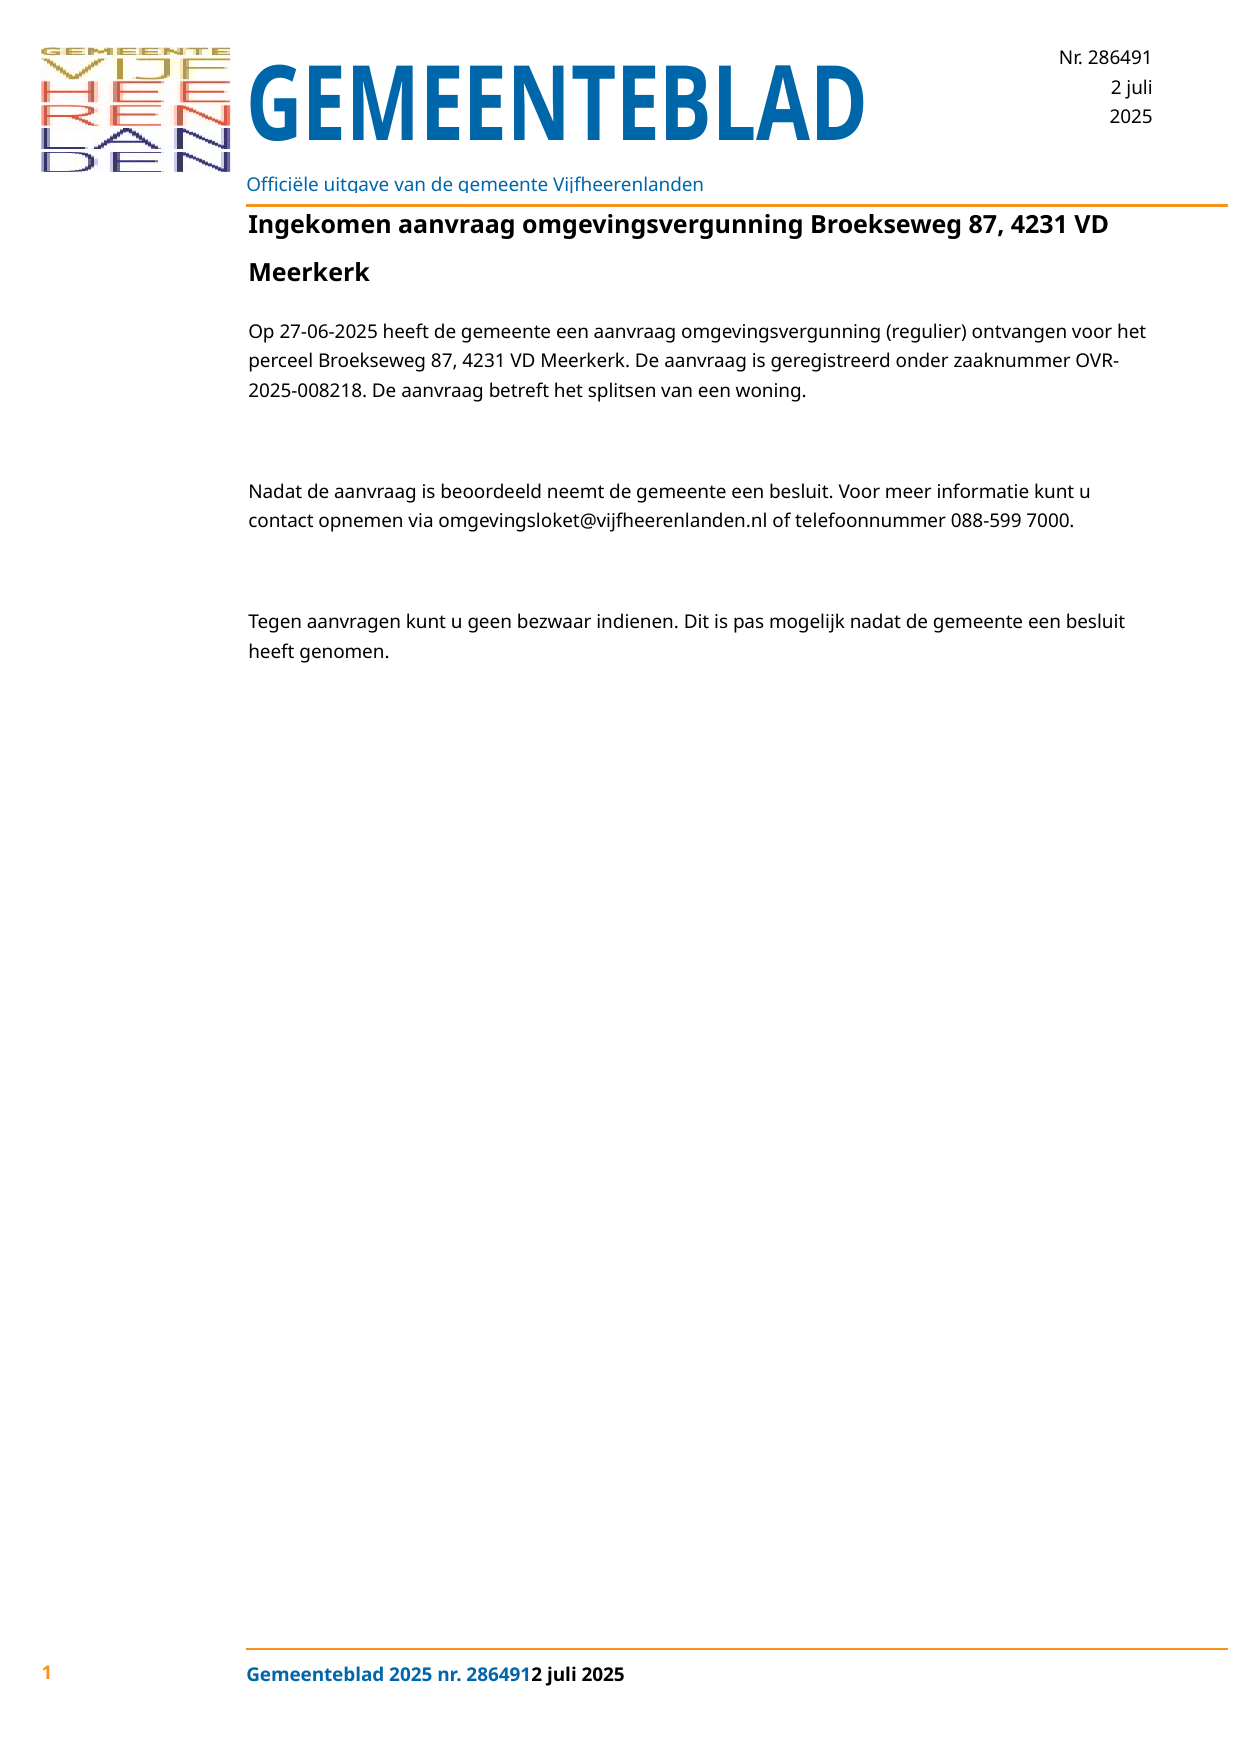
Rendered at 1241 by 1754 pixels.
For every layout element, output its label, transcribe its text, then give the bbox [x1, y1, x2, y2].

text Ingekomen aanvraag omgevingsvergunning Broekseweg 87, 4231 VD Meerkerk [248, 207, 1152, 288]
text Nadat de aanvraag is beoordeeld neemt de gemeente een besluit. Voor meer informatie kunt u contact opnemen via omgevingsloket@vijfheerenlanden.nl of telefoonnummer 088-599 7000. [248, 478, 1152, 533]
text Op 27-06-2025 heeft de gemeente een aanvraag omgevingsvergunning (regulier) ontvangen voor het perceel Broekseweg 87, 4231 VD Meerkerk. De aanvraag is geregistreerd onder zaaknummer OVR-2025-008218. De aanvraag betreft het splitsen van een woning. [248, 318, 1152, 403]
text Tegen aanvragen kunt u geen bezwaar indienen. Dit is pas mogelijk nadat de gemeente een besluit heeft genomen. [248, 608, 1152, 664]
picture [41, 47, 231, 172]
